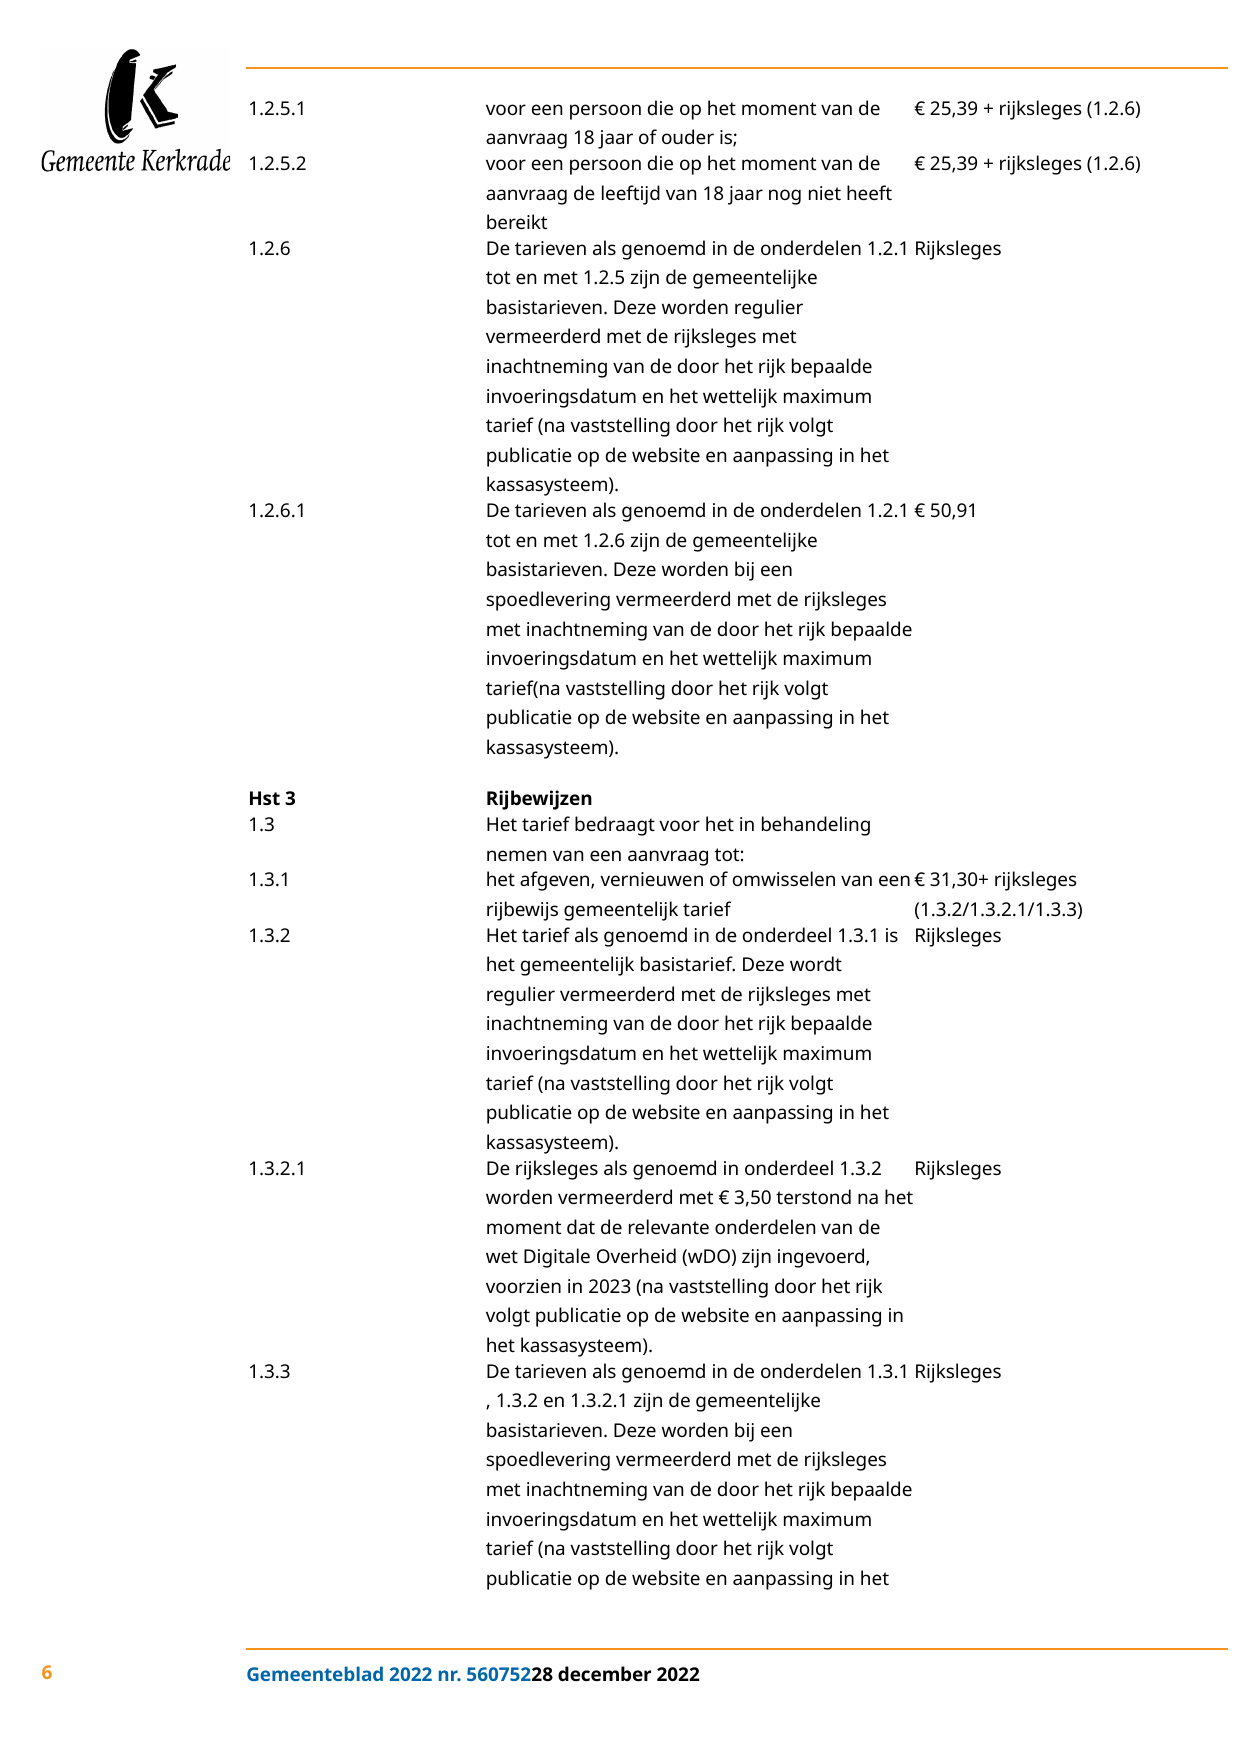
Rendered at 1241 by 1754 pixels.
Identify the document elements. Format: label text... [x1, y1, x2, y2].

table_cell Het tarief bedraagt voor het in behandeling nemen van een aanvraag tot: [486, 811, 914, 867]
table_cell Rijksleges [914, 235, 1152, 497]
table_cell [914, 811, 1152, 867]
table_cell Rijbewijzen [486, 786, 914, 811]
table_cell De tarieven als genoemd in de onderdelen 1.2.1 tot en met 1.2.6 zijn de gemeentelijke basistarieven. Deze worden bij een spoedlevering vermeerderd met de rijksleges met inachtneming van de door het rijk bepaalde invoeringsdatum en het wettelijk maximum tarief(na vaststelling door het rijk volgt publicatie op de website en aanpassing in het kassasysteem). [486, 498, 914, 760]
table_cell voor een persoon die op het moment van de aanvraag de leeftijd van 18 jaar nog niet heeft bereikt [486, 150, 914, 235]
table_cell het afgeven, vernieuwen of omwisselen van een rijbewijs gemeentelijk tarief [486, 867, 914, 922]
table_cell Rijksleges [914, 1155, 1152, 1358]
table_cell [604, 760, 1033, 786]
table_cell 1.3.3 [248, 1358, 486, 1591]
table_cell [914, 786, 1152, 811]
table_cell Het tarief als genoemd in de onderdeel 1.3.1 is het gemeentelijk basistarief. Deze wordt regulier vermeerderd met de rijksleges met inachtneming van de door het rijk bepaalde invoeringsdatum en het wettelijk maximum tarief (na vaststelling door het rijk volgt publicatie op de website en aanpassing in het kassasysteem). [486, 922, 914, 1155]
table_cell De rijksleges als genoemd in onderdeel 1.3.2 worden vermeerderd met € 3,50 terstond na het moment dat de relevante onderdelen van de wet Digitale Overheid (wDO) zijn ingevoerd, voorzien in 2023 (na vaststelling door het rijk volgt publicatie op de website en aanpassing in het kassasysteem). [486, 1155, 914, 1358]
table_cell 1.2.6 [248, 235, 486, 497]
table_cell Hst 3 [248, 786, 486, 811]
table_cell € 31,30+ rijksleges (1.3.2/1.3.2.1/1.3.3) [914, 867, 1152, 922]
table_cell € 25,39 + rijksleges (1.2.6) [914, 150, 1152, 235]
table_cell 1.3.2.1 [248, 1155, 486, 1358]
table_cell Rijksleges [914, 922, 1152, 1155]
table_cell € 50,91 [914, 498, 1152, 760]
table_cell [248, 760, 604, 786]
table_cell De tarieven als genoemd in de onderdelen 1.3.1 , 1.3.2 en 1.3.2.1 zijn de gemeentelijke basistarieven. Deze worden bij een spoedlevering vermeerderd met de rijksleges met inachtneming van de door het rijk bepaalde invoeringsdatum en het wettelijk maximum tarief (na vaststelling door het rijk volgt publicatie op de website en aanpassing in het [486, 1358, 914, 1591]
table_cell 1.3.2 [248, 922, 486, 1155]
table_cell De tarieven als genoemd in de onderdelen 1.2.1 tot en met 1.2.5 zijn de gemeentelijke basistarieven. Deze worden regulier vermeerderd met de rijksleges met inachtneming van de door het rijk bepaalde invoeringsdatum en het wettelijk maximum tarief (na vaststelling door het rijk volgt publicatie op de website en aanpassing in het kassasysteem). [486, 235, 914, 497]
table_cell [1033, 760, 1152, 786]
table_cell 1.2.5.2 [248, 150, 486, 235]
table_cell 1.3.1 [248, 867, 486, 922]
table_cell € 25,39 + rijksleges (1.2.6) [914, 95, 1152, 150]
picture [41, 47, 231, 172]
table_cell 1.3 [248, 811, 486, 867]
table_cell 1.2.6.1 [248, 498, 486, 760]
table_cell Rijksleges [914, 1358, 1152, 1591]
table_cell voor een persoon die op het moment van de aanvraag 18 jaar of ouder is; [486, 95, 914, 150]
table_cell 1.2.5.1 [248, 95, 486, 150]
